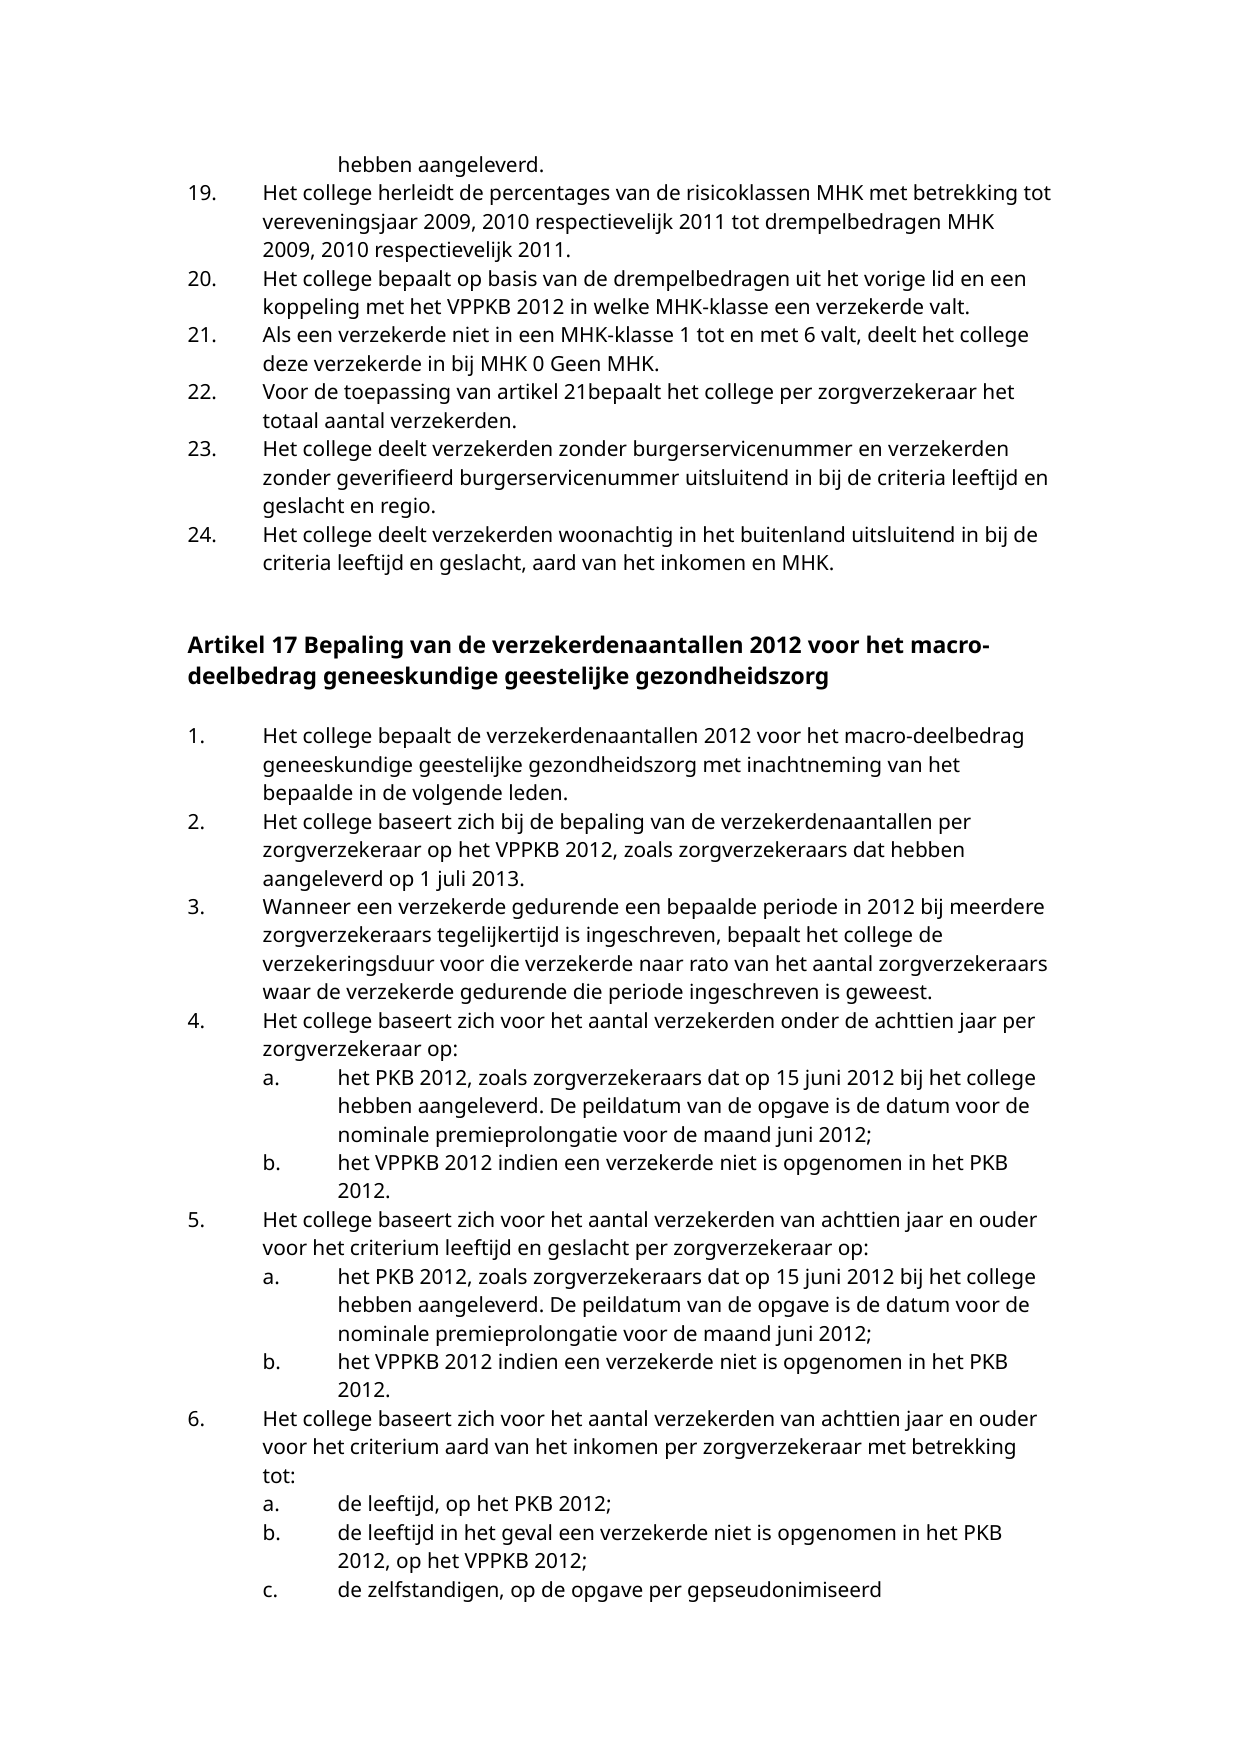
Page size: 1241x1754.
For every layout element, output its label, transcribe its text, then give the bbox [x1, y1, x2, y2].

list de leeftijd, op het PKB 2012; [262, 1489, 1053, 1518]
list Voor de toepassing van artikel 21bepaalt het college per zorgverzekeraar het totaal aantal verzekerden. [187, 377, 1053, 434]
list Het college baseert zich voor het aantal verzekerden onder de achttien jaar per zorgverzekeraar op: [187, 1006, 1053, 1063]
list Als een verzekerde niet in een MHK-klasse 1 tot en met 6 valt, deelt het college deze verzekerde in bij MHK 0 Geen MHK. [187, 321, 1053, 377]
list hebben aangeleverd. [262, 150, 1053, 178]
list Het college baseert zich voor het aantal verzekerden van achttien jaar en ouder voor het criterium aard van het inkomen per zorgverzekeraar met betrekking tot: [187, 1404, 1053, 1489]
list Het college herleidt de percentages van de risicoklassen MHK met betrekking tot vereveningsjaar 2009, 2010 respectievelijk 2011 tot drempelbedragen MHK 2009, 2010 respectievelijk 2011. [187, 178, 1053, 264]
list het PKB 2012, zoals zorgverzekeraars dat op 15 juni 2012 bij het college hebben aangeleverd. De peildatum van de opgave is de datum voor de nominale premieprolongatie voor de maand juni 2012; [262, 1262, 1053, 1347]
list Het college baseert zich voor het aantal verzekerden van achttien jaar en ouder voor het criterium leeftijd en geslacht per zorgverzekeraar op: [187, 1205, 1053, 1262]
list het VPPKB 2012 indien een verzekerde niet is opgenomen in het PKB 2012. [262, 1347, 1053, 1404]
list de leeftijd in het geval een verzekerde niet is opgenomen in het PKB 2012, op het VPPKB 2012; [262, 1518, 1053, 1575]
list het VPPKB 2012 indien een verzekerde niet is opgenomen in het PKB 2012. [262, 1148, 1053, 1205]
list Het college deelt verzekerden zonder burgerservicenummer en verzekerden zonder geverifieerd burgerservicenummer uitsluitend in bij de criteria leeftijd en geslacht en regio. [187, 434, 1053, 520]
subtitle Artikel 17 Bepaling van de verzekerdenaantallen 2012 voor het macro-deelbedrag geneeskundige geestelijke gezondheidszorg [187, 629, 1053, 692]
list Het college deelt verzekerden woonachtig in het buitenland uitsluitend in bij de criteria leeftijd en geslacht, aard van het inkomen en MHK. [187, 520, 1053, 577]
list Wanneer een verzekerde gedurende een bepaalde periode in 2012 bij meerdere zorgverzekeraars tegelijkertijd is ingeschreven, bepaalt het college de verzekeringsduur voor die verzekerde naar rato van het aantal zorgverzekeraars waar de verzekerde gedurende die periode ingeschreven is geweest. [187, 892, 1053, 1006]
list de zelfstandigen, op de opgave per gepseudonimiseerd [262, 1575, 1053, 1603]
list Het college bepaalt de verzekerdenaantallen 2012 voor het macro-deelbedrag geneeskundige geestelijke gezondheidszorg met inachtneming van het bepaalde in de volgende leden. [187, 722, 1053, 807]
list Het college baseert zich bij de bepaling van de verzekerdenaantallen per zorgverzekeraar op het VPPKB 2012, zoals zorgverzekeraars dat hebben aangeleverd op 1 juli 2013. [187, 807, 1053, 892]
list het PKB 2012, zoals zorgverzekeraars dat op 15 juni 2012 bij het college hebben aangeleverd. De peildatum van de opgave is de datum voor de nominale premieprolongatie voor de maand juni 2012; [262, 1063, 1053, 1148]
list Het college bepaalt op basis van de drempelbedragen uit het vorige lid en een koppeling met het VPPKB 2012 in welke MHK-klasse een verzekerde valt. [187, 264, 1053, 321]
